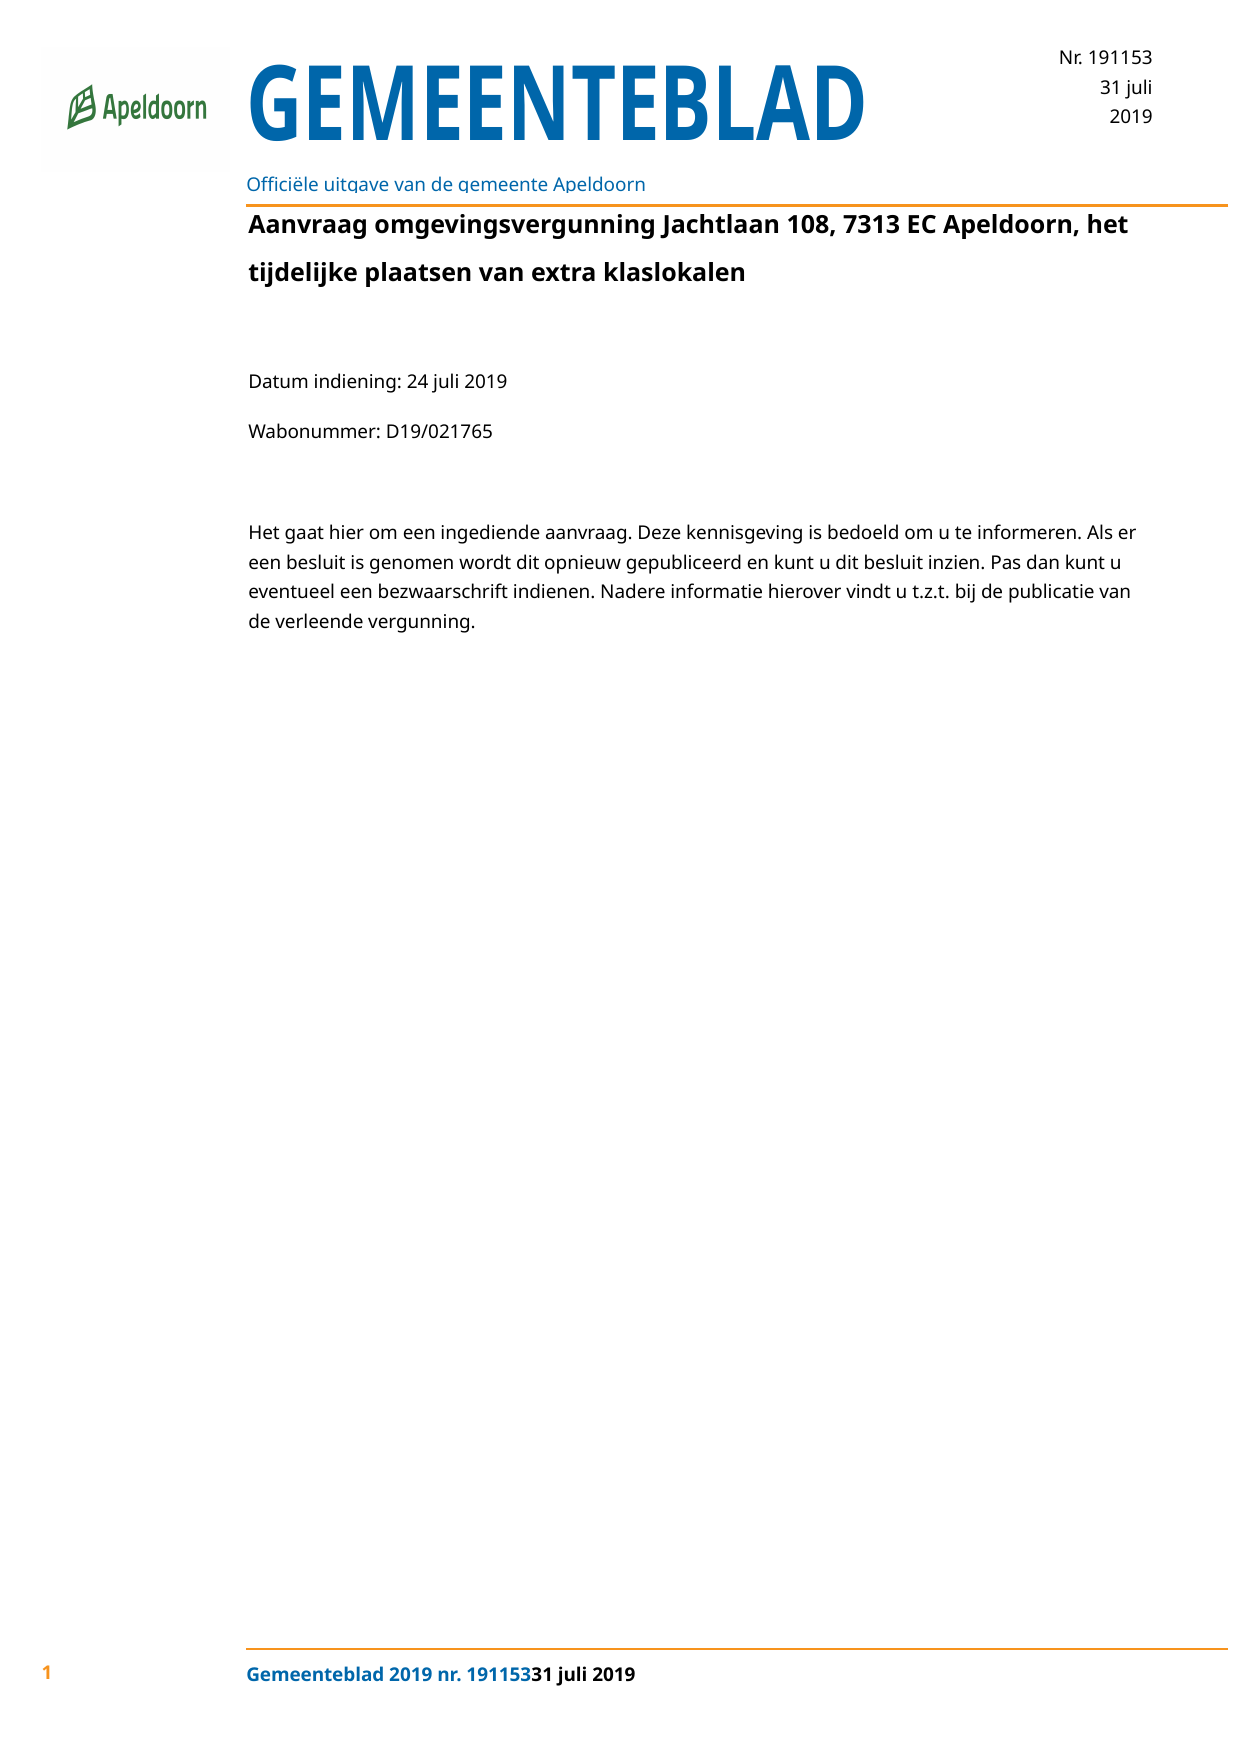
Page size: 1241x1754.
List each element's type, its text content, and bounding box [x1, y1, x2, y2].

text Het gaat hier om een ingediende aanvraag. Deze kennisgeving is bedoeld om u te informeren. Als er een besluit is genomen wordt dit opnieuw gepubliceerd en kunt u dit besluit inzien. Pas dan kunt u eventueel een bezwaarschrift indienen. Nadere informatie hierover vindt u t.z.t. bij de publicatie van de verleende vergunning. [248, 519, 1152, 634]
text Datum indiening: 24 juli 2019 [248, 368, 1152, 394]
text Wabonummer: D19/021765 [248, 419, 1152, 444]
picture [41, 47, 231, 172]
text Aanvraag omgevingsvergunning Jachtlaan 108, 7313 EC Apeldoorn, het tijdelijke plaatsen van extra klaslokalen [248, 207, 1152, 288]
